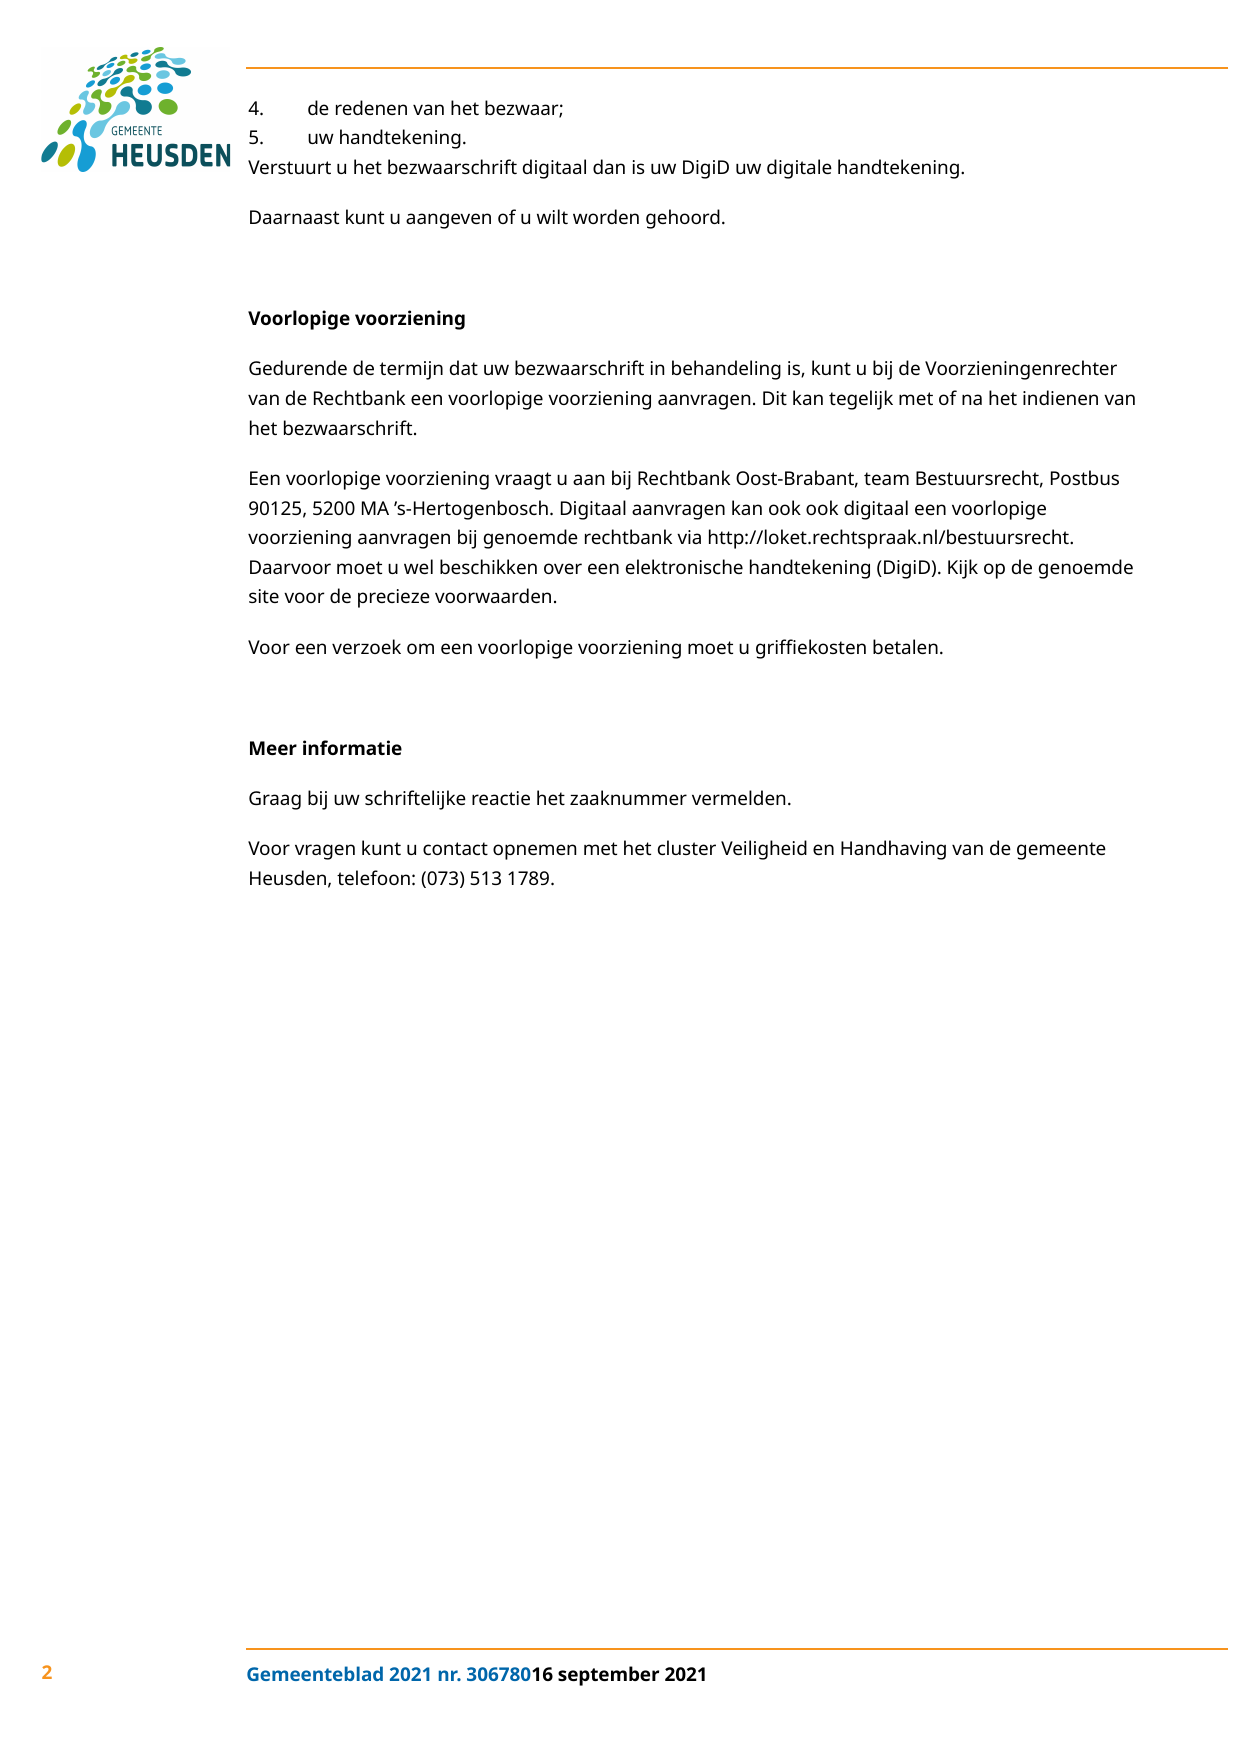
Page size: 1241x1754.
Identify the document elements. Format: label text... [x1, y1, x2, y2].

text Verstuurt u het bezwaarschrift digitaal dan is uw DigiD uw digitale handtekening. [248, 154, 1152, 180]
text Een voorlopige voorziening vraagt u aan bij Rechtbank Oost-Brabant, team Bestuursrecht, Postbus 90125, 5200 MA ’s-Hertogenbosch. Digitaal aanvragen kan ook ook digitaal een voorlopige voorziening aanvragen bij genoemde rechtbank via http://loket.rechtspraak.nl/bestuursrecht. Daarvoor moet u wel beschikken over een elektronische handtekening (DigiD). Kijk op de genoemde site voor de precieze voorwaarden. [248, 465, 1152, 609]
text Voorlopige voorziening [248, 305, 1152, 331]
list de redenen van het bezwaar; [248, 95, 1152, 121]
picture [41, 47, 231, 172]
text Voor vragen kunt u contact opnemen met het cluster Veiligheid en Handhaving van de gemeente Heusden, telefoon: (073) 513 1789. [248, 836, 1152, 891]
text Meer informatie [248, 735, 1152, 761]
text Graag bij uw schriftelijke reactie het zaaknummer vermelden. [248, 785, 1152, 811]
text Daarnaast kunt u aangeven of u wilt worden gehoord. [248, 204, 1152, 230]
text Voor een verzoek om een voorlopige voorziening moet u griffiekosten betalen. [248, 634, 1152, 660]
text Gedurende de termijn dat uw bezwaarschrift in behandeling is, kunt u bij de Voorzieningenrechter van de Rechtbank een voorlopige voorziening aanvragen. Dit kan tegelijk met of na het indienen van het bezwaarschrift. [248, 356, 1152, 441]
list uw handtekening. [248, 124, 1152, 150]
